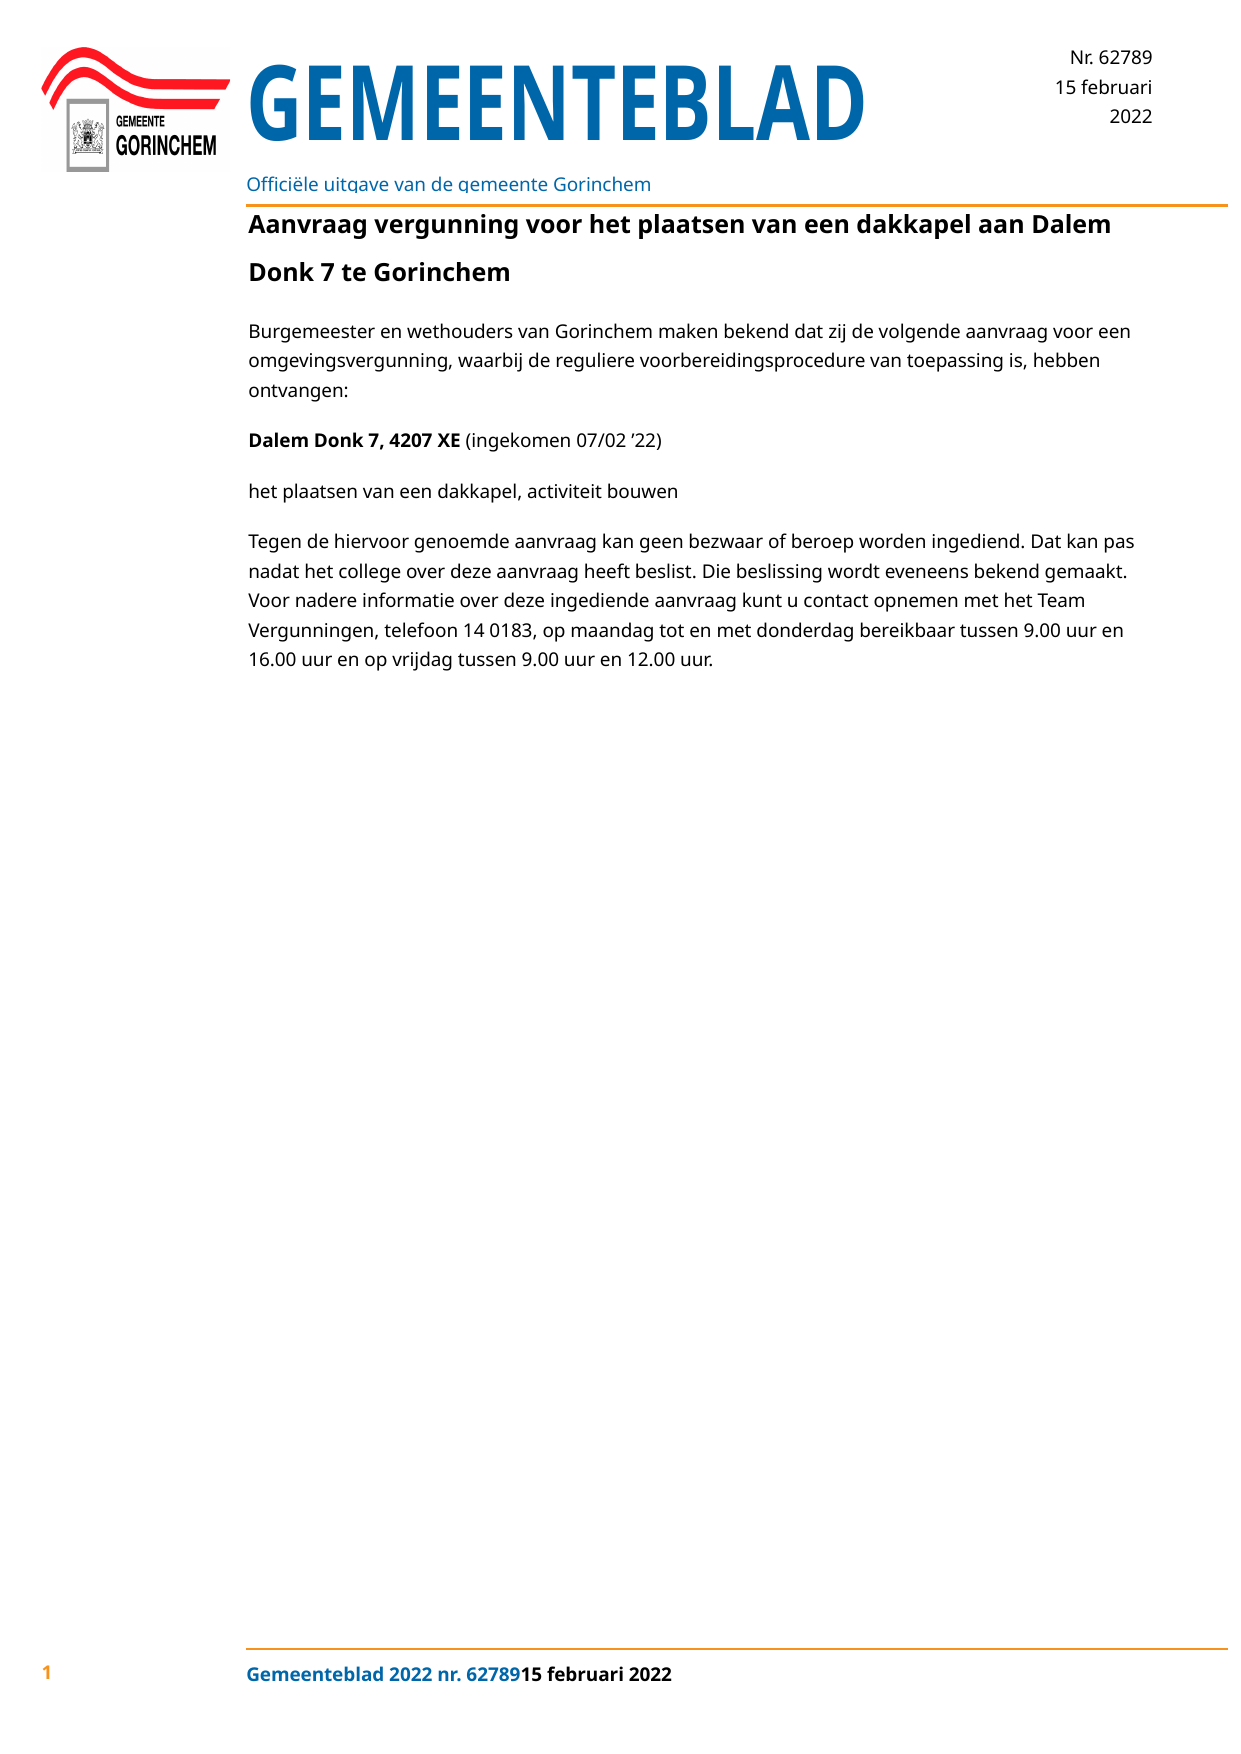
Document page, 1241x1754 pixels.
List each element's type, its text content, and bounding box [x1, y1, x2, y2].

text Burgemeester en wethouders van Gorinchem maken bekend dat zij de volgende aanvraag voor een omgevingsvergunning, waarbij de reguliere voorbereidingsprocedure van toepassing is, hebben ontvangen: [248, 318, 1152, 403]
text Aanvraag vergunning voor het plaatsen van een dakkapel aan Dalem Donk 7 te Gorinchem [248, 207, 1152, 288]
text Dalem Donk 7, 4207 XE (ingekomen 07/02 ’22) [248, 427, 1152, 453]
text het plaatsen van een dakkapel, activiteit bouwen [248, 478, 1152, 504]
text Tegen de hiervoor genoemde aanvraag kan geen bezwaar of beroep worden ingediend. Dat kan pas nadat het college over deze aanvraag heeft beslist. Die beslissing wordt eveneens bekend gemaakt. Voor nadere informatie over deze ingediende aanvraag kunt u contact opnemen met het Team Vergunningen, telefoon 14 0183, op maandag tot en met donderdag bereikbaar tussen 9.00 uur en 16.00 uur en op vrijdag tussen 9.00 uur en 12.00 uur. [248, 528, 1152, 672]
picture [41, 47, 231, 172]
